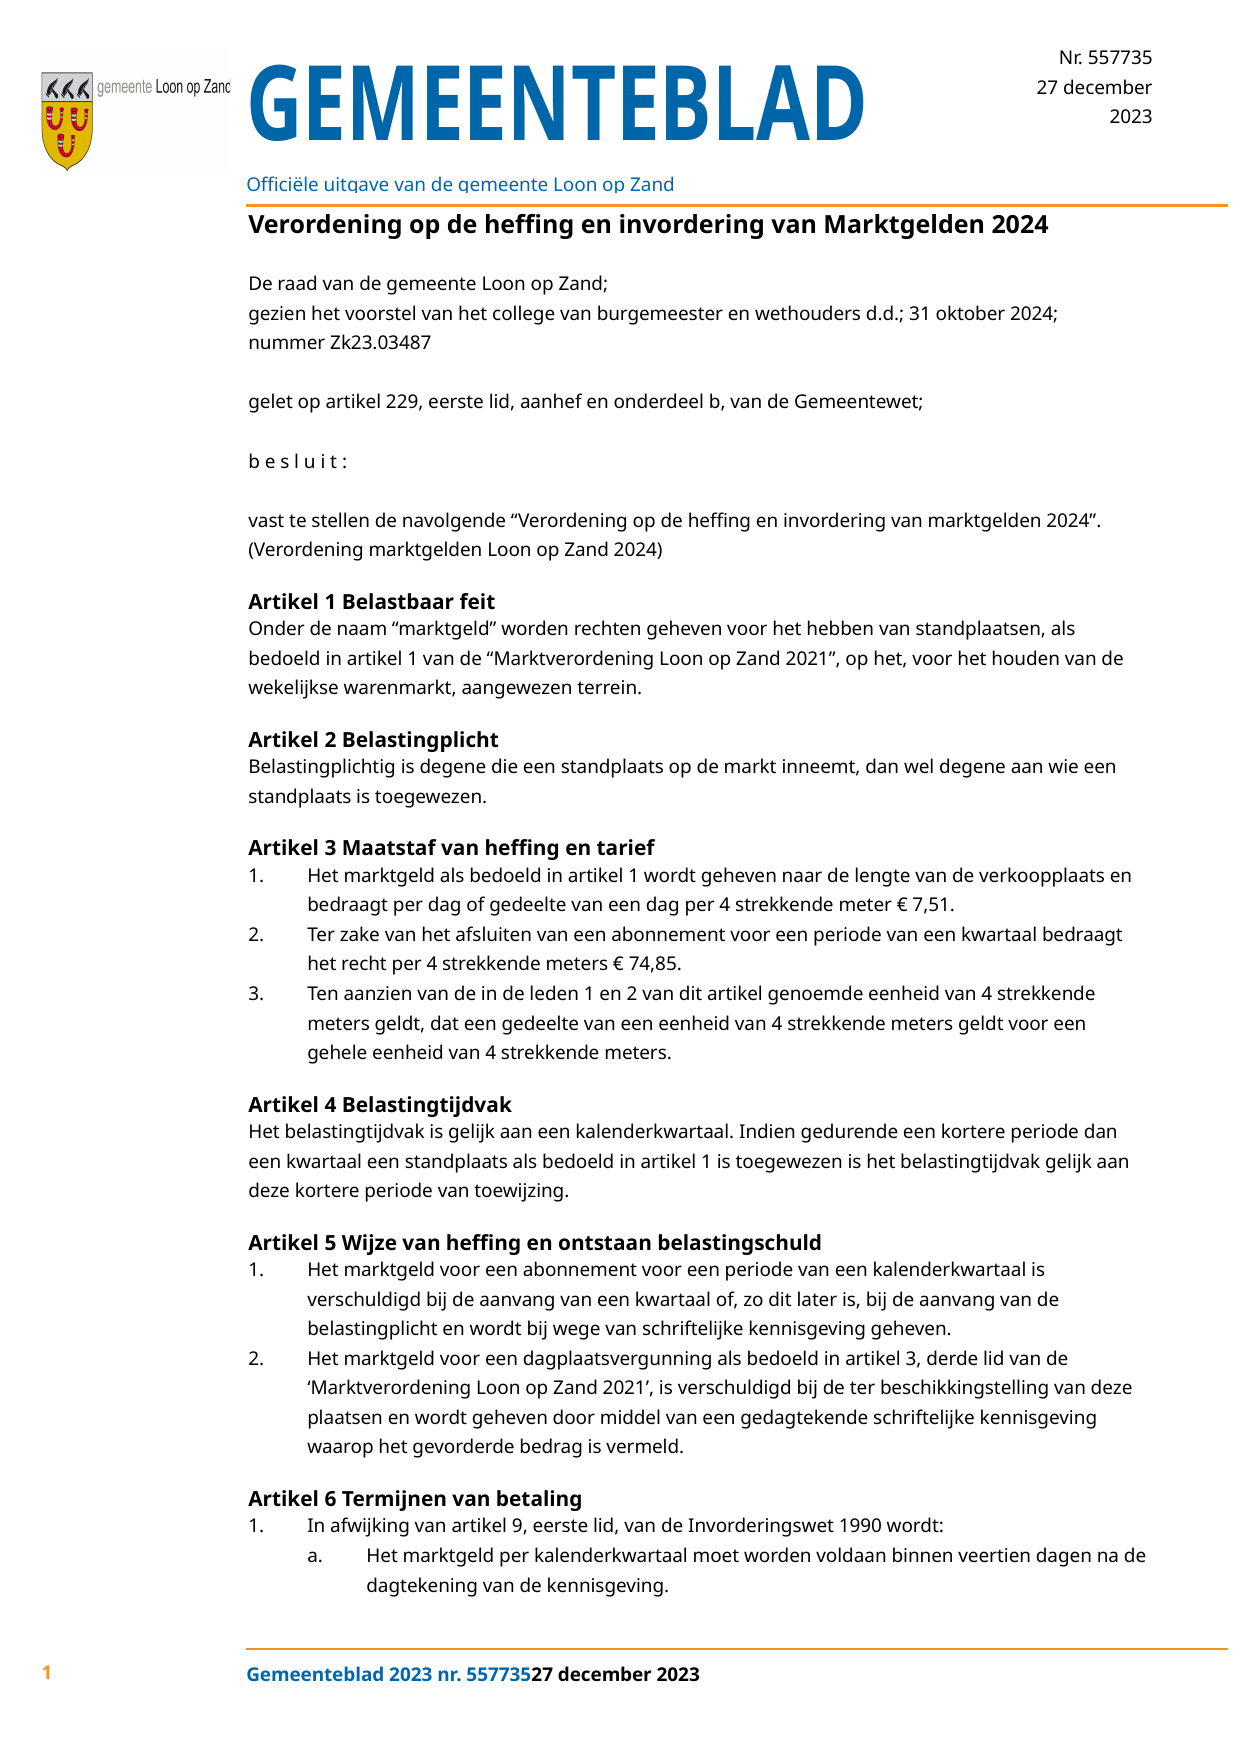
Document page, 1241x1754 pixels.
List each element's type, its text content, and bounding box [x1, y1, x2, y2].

text Het belastingtijdvak is gelijk aan een kalenderkwartaal. Indien gedurende een kortere periode dan een kwartaal een standplaats als bedoeld in artikel 1 is toegewezen is het belastingtijdvak gelijk aan deze kortere periode van toewijzing. [248, 1118, 1152, 1203]
text b e s l u i t : [248, 448, 1152, 473]
text Artikel 2 Belastingplicht [248, 725, 1152, 753]
text Belastingplichtig is degene die een standplaats op de markt inneemt, dan wel degene aan wie een standplaats is toegewezen. [248, 753, 1152, 809]
text vast te stellen de navolgende “Verordening op de heffing en invordering van marktgelden 2024”. [248, 507, 1152, 533]
list Het marktgeld voor een abonnement voor een periode van een kalenderkwartaal is verschuldigd bij de aanvang van een kwartaal of, zo dit later is, bij de aanvang van de belastingplicht en wordt bij wege van schriftelijke kennisgeving geheven. [248, 1256, 1152, 1341]
list In afwijking van artikel 9, eerste lid, van de Invorderingswet 1990 wordt: [248, 1513, 1152, 1538]
text Artikel 5 Wijze van heffing en ontstaan belastingschuld [248, 1228, 1152, 1256]
picture [41, 47, 231, 172]
list Ten aanzien van de in de leden 1 en 2 van dit artikel genoemde eenheid van 4 strekkende meters geldt, dat een gedeelte van een eenheid van 4 strekkende meters geldt voor een gehele eenheid van 4 strekkende meters. [248, 980, 1152, 1065]
text Artikel 3 Maatstaf van heffing en tarief [248, 833, 1152, 862]
text Artikel 4 Belastingtijdvak [248, 1090, 1152, 1118]
text (Verordening marktgelden Loon op Zand 2024) [248, 537, 1152, 562]
list Het marktgeld als bedoeld in artikel 1 wordt geheven naar de lengte van de verkoopplaats en bedraagt per dag of gedeelte van een dag per 4 strekkende meter € 7,51. [248, 862, 1152, 917]
list Het marktgeld per kalenderkwartaal moet worden voldaan binnen veertien dagen na de dagtekening van de kennisgeving. [307, 1542, 1152, 1597]
text Artikel 1 Belastbaar feit [248, 587, 1152, 615]
text gelet op artikel 229, eerste lid, aanhef en onderdeel b, van de Gemeentewet; [248, 389, 1152, 414]
text De raad van de gemeente Loon op Zand; [248, 270, 1152, 296]
text Onder de naam “marktgeld” worden rechten geheven voor het hebben van standplaatsen, als bedoeld in artikel 1 van de “Marktverordening Loon op Zand 2021”, op het, voor het houden van de wekelijkse warenmarkt, aangewezen terrein. [248, 615, 1152, 700]
text Artikel 6 Termijnen van betaling [248, 1484, 1152, 1513]
text gezien het voorstel van het college van burgemeester en wethouders d.d.; 31 oktober 2024; [248, 300, 1152, 326]
text Verordening op de heffing en invordering van Marktgelden 2024 [248, 207, 1152, 241]
list Het marktgeld voor een dagplaatsvergunning als bedoeld in artikel 3, derde lid van de ‘Marktverordening Loon op Zand 2021’, is verschuldigd bij de ter beschikkingstelling van deze plaatsen en wordt geheven door middel van een gedagtekende schriftelijke kennisgeving waarop het gevorderde bedrag is vermeld. [248, 1345, 1152, 1459]
text nummer Zk23.03487 [248, 329, 1152, 355]
list Ter zake van het afsluiten van een abonnement voor een periode van een kwartaal bedraagt het recht per 4 strekkende meters € 74,85. [248, 921, 1152, 976]
